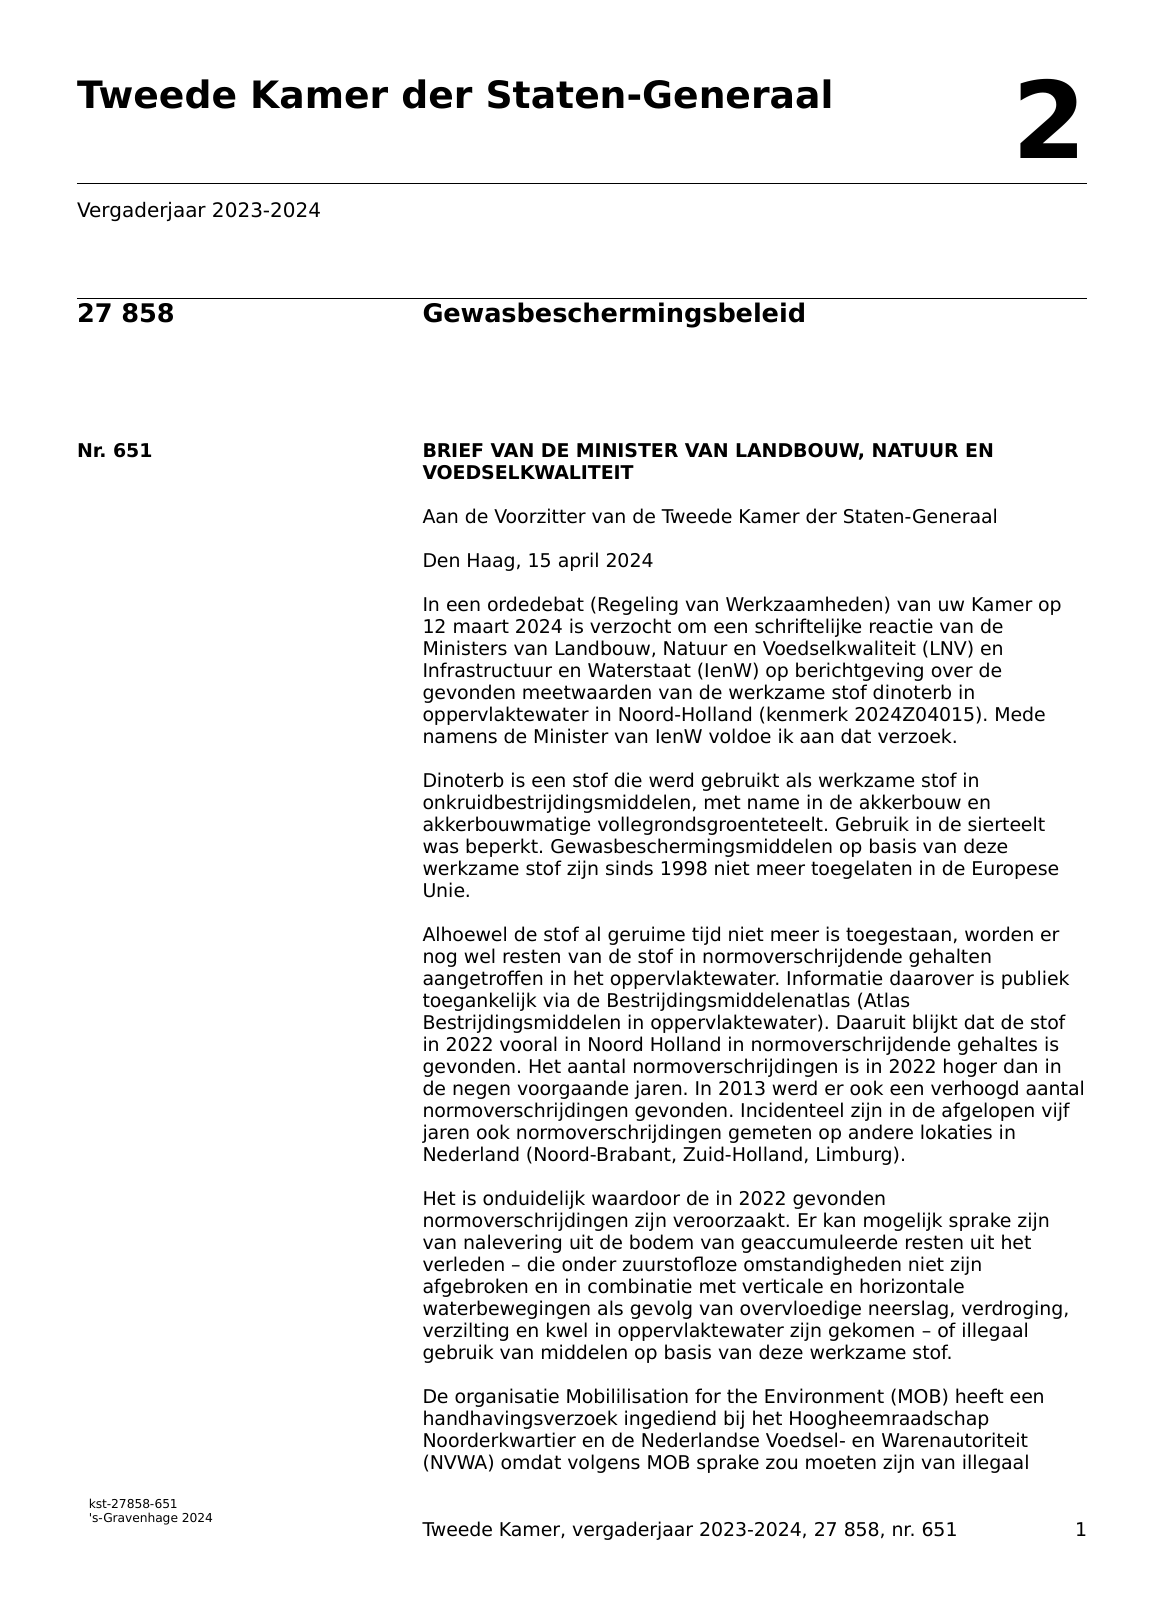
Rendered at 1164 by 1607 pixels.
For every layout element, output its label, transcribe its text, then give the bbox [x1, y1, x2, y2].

subtitle Nr. 651 BRIEF VAN DE MINISTER VAN LANDBOUW, NATUUR EN VOEDSELKWALITEIT [77, 440, 1087, 484]
text Aan de Voorzitter van de Tweede Kamer der Staten-Generaal [422, 506, 1087, 528]
text Alhoewel de stof al geruime tijd niet meer is toegestaan, worden er nog wel resten van de stof in normoverschrijdende gehalten aangetroffen in het oppervlaktewater. Informatie daarover is publiek toegankelijk via de Bestrijdingsmiddelenatlas (Atlas Bestrijdingsmiddelen in oppervlaktewater). Daaruit blijkt dat de stof in 2022 vooral in Noord Holland in normoverschrijdende gehaltes is gevonden. Het aantal normoverschrijdingen is in 2022 hoger dan in de negen voorgaande jaren. In 2013 werd er ook een verhoogd aantal normoverschrijdingen gevonden. Incidenteel zijn in de afgelopen vijf jaren ook normoverschrijdingen gemeten op andere lokaties in Nederland (Noord-Brabant, Zuid-Holland, Limburg). [422, 924, 1087, 1166]
text 's-Gravenhage 2024 [88, 1511, 323, 1525]
text In een ordedebat (Regeling van Werkzaamheden) van uw Kamer op 12 maart 2024 is verzocht om een schriftelijke reactie van de Ministers van Landbouw, Natuur en Voedselkwaliteit (LNV) en Infrastructuur en Waterstaat (IenW) op berichtgeving over de gevonden meetwaarden van de werkzame stof dinoterb in oppervlaktewater in Noord-Holland (kenmerk 2024Z04015). Mede namens de Minister van IenW voldoe ik aan dat verzoek. [422, 594, 1087, 748]
table_cell Vergaderjaar 2023-2024 [77, 184, 1087, 298]
text Het is onduidelijk waardoor de in 2022 gevonden normoverschrijdingen zijn veroorzaakt. Er kan mogelijk sprake zijn van nalevering uit de bodem van geaccumuleerde resten uit het verleden – die onder zuurstofloze omstandigheden niet zijn afgebroken en in combinatie met verticale en horizontale waterbewegingen als gevolg van overvloedige neerslag, verdroging, verzilting en kwel in oppervlaktewater zijn gekomen – of illegaal gebruik van middelen op basis van deze werkzame stof. [422, 1188, 1087, 1364]
text Den Haag, 15 april 2024 [422, 550, 1087, 572]
text kst-27858-651 [88, 1497, 323, 1511]
table_header 2 [886, 59, 1087, 183]
subtitle 27 858 Gewasbeschermingsbeleid [77, 299, 1087, 329]
text De organisatie Mobililisation for the Environment (MOB) heeft een handhavingsverzoek ingediend bij het Hoogheemraadschap Noorderkwartier en de Nederlandse Voedsel- en Warenautoriteit (NVWA) omdat volgens MOB sprake zou moeten zijn van illegaal [422, 1386, 1087, 1474]
table_header Tweede Kamer der Staten-Generaal [77, 59, 886, 183]
text Dinoterb is een stof die werd gebruikt als werkzame stof in onkruidbestrijdingsmiddelen, met name in de akkerbouw en akkerbouwmatige vollegrondsgroenteteelt. Gebruik in de sierteelt was beperkt. Gewasbeschermingsmiddelen op basis van deze werkzame stof zijn sinds 1998 niet meer toegelaten in de Europese Unie. [422, 770, 1087, 902]
